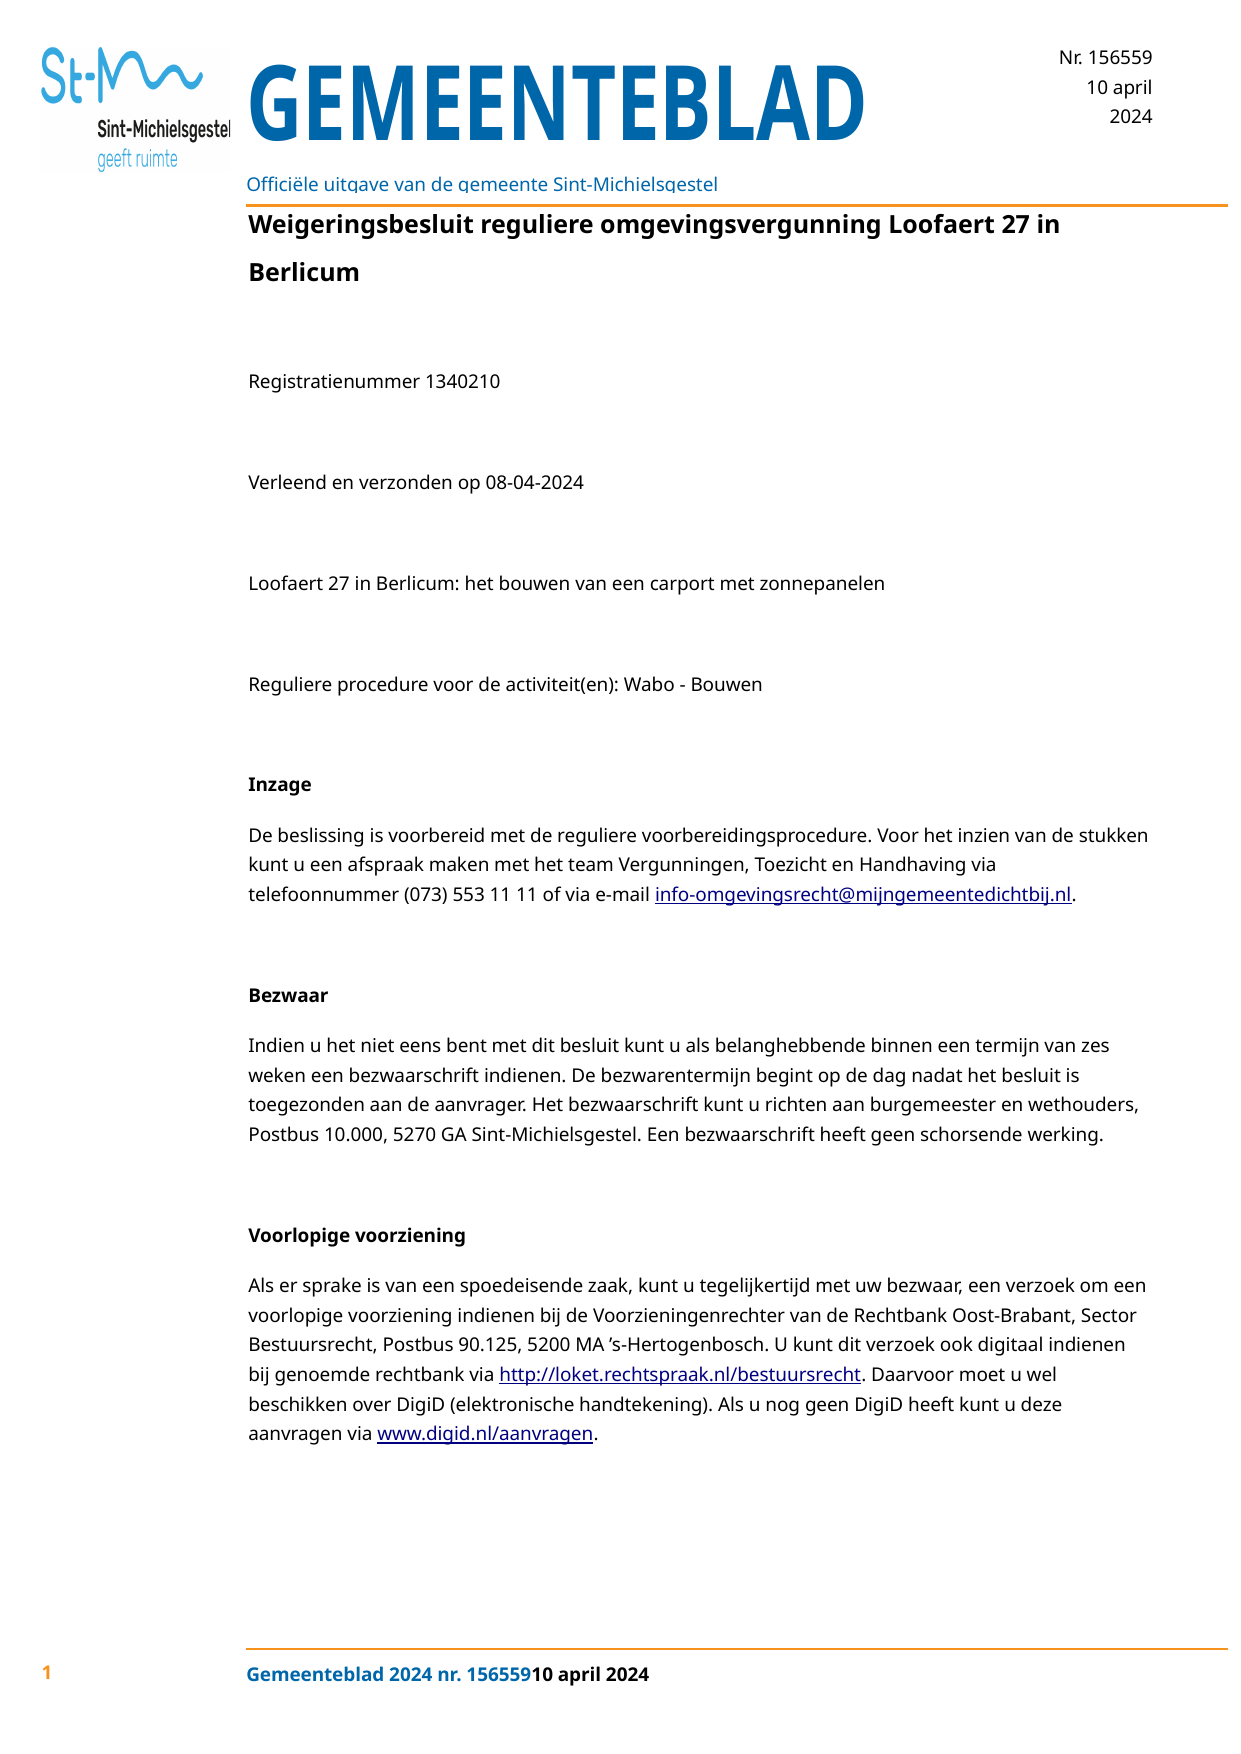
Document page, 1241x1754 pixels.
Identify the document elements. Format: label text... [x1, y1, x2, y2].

text Inzage [248, 772, 1152, 797]
text Indien u het niet eens bent met dit besluit kunt u als belanghebbende binnen een termijn van zes weken een bezwaarschrift indienen. De bezwarentermijn begint op de dag nadat het besluit is toegezonden aan de aanvrager. Het bezwaarschrift kunt u richten aan burgemeester en wethouders, Postbus 10.000, 5270 GA Sint-Michielsgestel. Een bezwaarschrift heeft geen schorsende werking. [248, 1032, 1152, 1147]
text Registratienummer 1340210 [248, 368, 1152, 394]
text Bezwaar [248, 982, 1152, 1008]
text Verleend en verzonden op 08-04-2024 [248, 469, 1152, 495]
text Reguliere procedure voor de activiteit(en): Wabo - Bouwen [248, 671, 1152, 697]
text Loofaert 27 in Berlicum: het bouwen van een carport met zonnepanelen [248, 570, 1152, 596]
text Als er sprake is van een spoedeisende zaak, kunt u tegelijkertijd met uw bezwaar, een verzoek om een voorlopige voorziening indienen bij de Voorzieningenrechter van de Rechtbank Oost-Brabant, Sector Bestuursrecht, Postbus 90.125, 5200 MA ’s-Hertogenbosch. U kunt dit verzoek ook digitaal indienen bij genoemde rechtbank via http://loket.rechtspraak.nl/bestuursrecht. Daarvoor moet u wel beschikken over DigiD (elektronische handtekening). Als u nog geen DigiD heeft kunt u deze aanvragen via www.digid.nl/aanvragen. [248, 1272, 1152, 1446]
picture [41, 47, 231, 172]
text De beslissing is voorbereid met de reguliere voorbereidingsprocedure. Voor het inzien van de stukken kunt u een afspraak maken met het team Vergunningen, Toezicht en Handhaving via telefoonnummer (073) 553 11 11 of via e-mail info-omgevingsrecht@mijngemeentedichtbij.nl. [248, 822, 1152, 907]
text Voorlopige voorziening [248, 1222, 1152, 1248]
text Weigeringsbesluit reguliere omgevingsvergunning Loofaert 27 in Berlicum [248, 207, 1152, 288]
